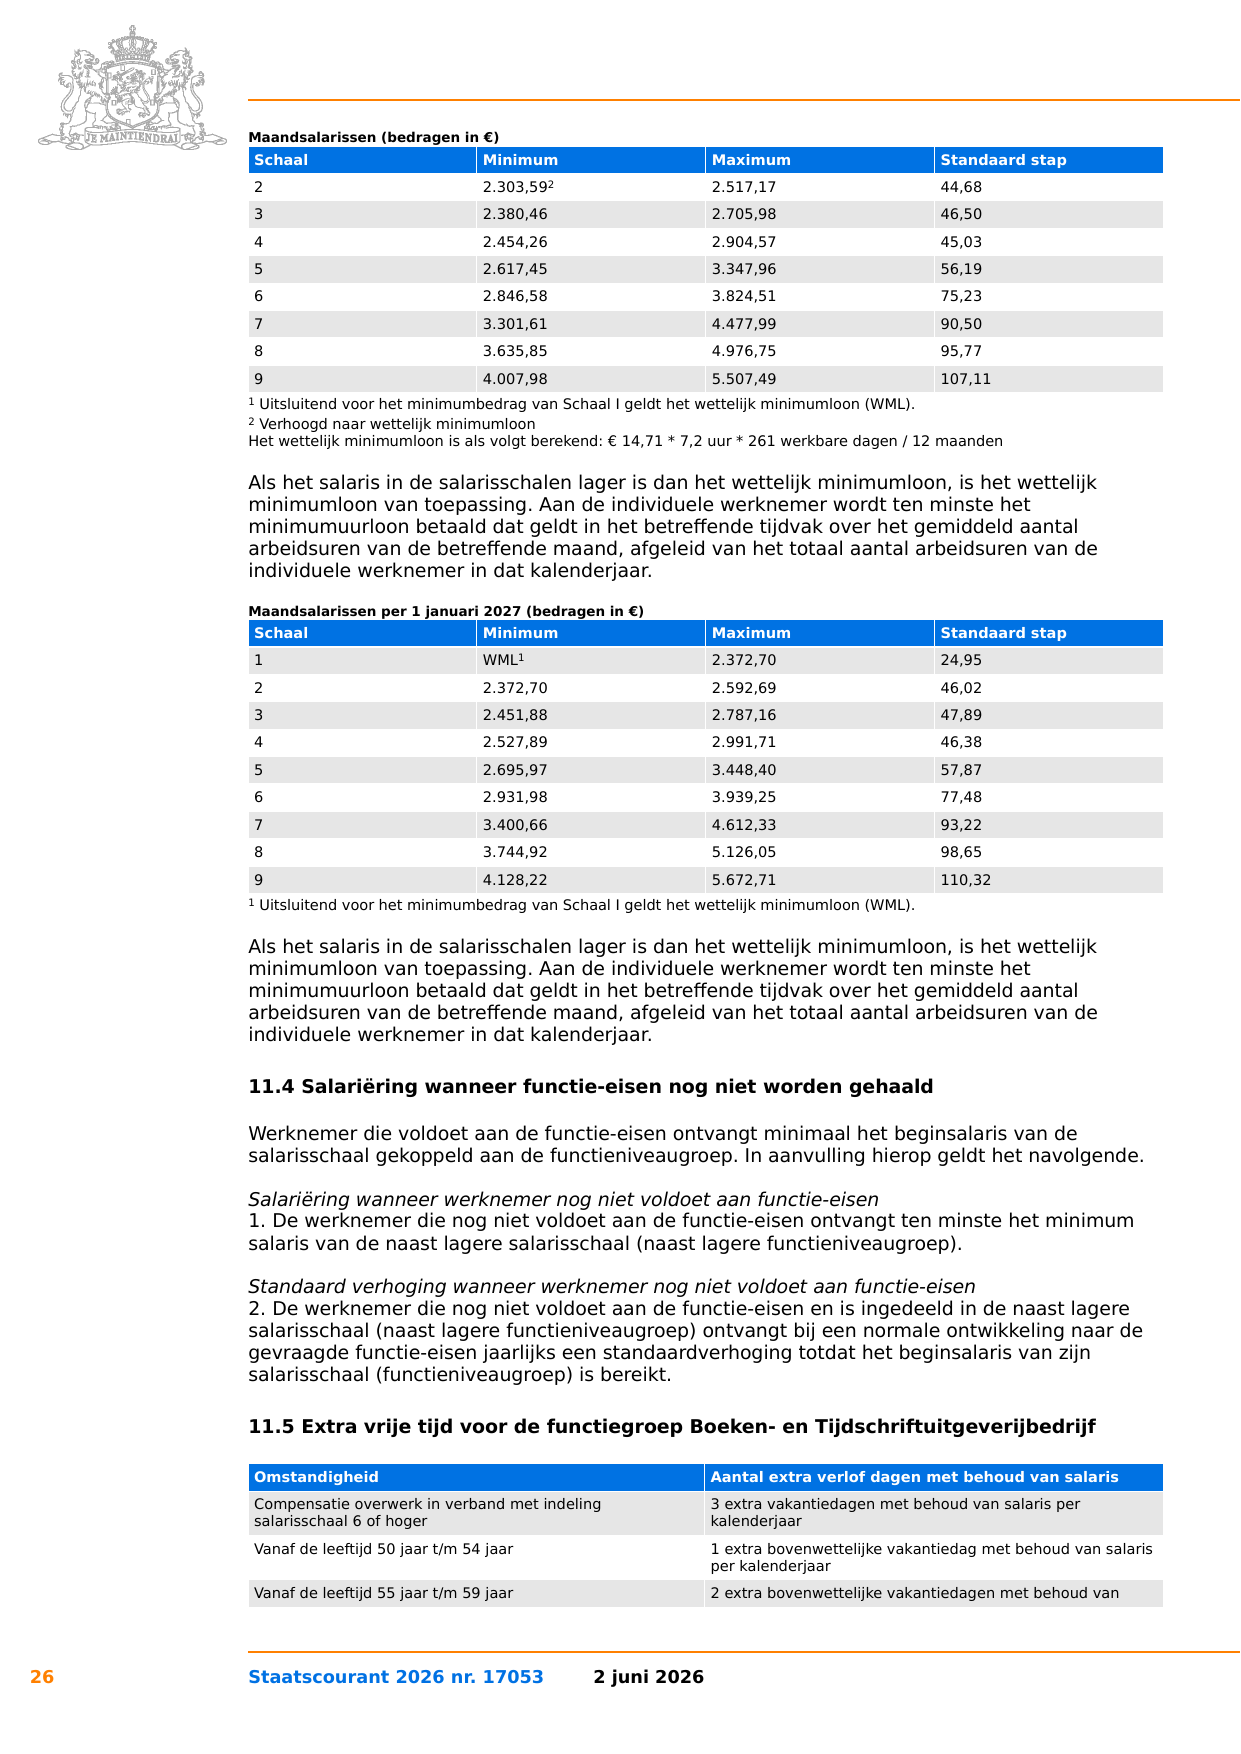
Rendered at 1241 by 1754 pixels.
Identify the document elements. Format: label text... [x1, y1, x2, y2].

table_cell 3 extra vakantiedagen met behoud van salaris per kalenderjaar [705, 1492, 1163, 1535]
table_cell Compensatie overwerk in verband met indeling salarisschaal 6 of hoger [249, 1492, 704, 1535]
table_cell 44,68 [935, 174, 1163, 200]
table_cell 2 [249, 675, 476, 701]
table_header Maandsalarissen (bedragen in €) [248, 130, 1163, 146]
table_cell 4.976,75 [706, 339, 934, 365]
table_cell 47,89 [935, 702, 1163, 729]
table_cell 2 [249, 174, 476, 200]
table_cell 2.454,26 [477, 229, 705, 255]
table_cell WML1 [477, 648, 705, 674]
table_cell 2.904,57 [706, 229, 934, 255]
table_cell 8 [249, 839, 476, 866]
table_cell 107,11 [935, 366, 1163, 392]
table_cell 2.303,592 [477, 174, 705, 200]
table_cell 6 [249, 284, 476, 310]
table_cell Minimum [477, 147, 705, 173]
table_cell Schaal [249, 620, 476, 646]
text 1. De werknemer die nog niet voldoet aan de functie-eisen ontvangt ten minste het minimum salaris van de naast lagere salarisschaal (naast lagere functieniveaugroep). [248, 1210, 1163, 1254]
table_cell 77,48 [935, 785, 1163, 811]
table_cell 3.744,92 [477, 839, 705, 866]
table_cell 8 [249, 339, 476, 365]
table_cell Maximum [706, 147, 934, 173]
table_cell 3.400,66 [477, 812, 705, 838]
table_cell 75,23 [935, 284, 1163, 310]
table_cell 3 [249, 201, 476, 228]
table_cell 4 [249, 730, 476, 756]
table_cell 2.846,58 [477, 284, 705, 310]
table_cell 5.507,49 [706, 366, 934, 392]
table_cell Maximum [706, 620, 934, 646]
table_cell 4.477,99 [706, 311, 934, 337]
table_cell 3.301,61 [477, 311, 705, 337]
table_cell 9 [249, 867, 476, 893]
table_cell 2.695,97 [477, 757, 705, 783]
table_cell 1 Uitsluitend voor het minimumbedrag van Schaal I geldt het wettelijk minimumloon (WML). 2 Verhoogd naar wettelijk minimumloon Het wettelijk minimumloon is als volgt berekend: € 14,71 * 7,2 uur * 261 werkbare dagen / 12 maanden [248, 393, 1163, 450]
table_cell 6 [249, 785, 476, 811]
table_cell Vanaf de leeftijd 50 jaar t/m 54 jaar [249, 1536, 704, 1579]
table_cell 57,87 [935, 757, 1163, 783]
subtitle 11.5 Extra vrije tijd voor de functiegroep Boeken- en Tijdschriftuitgeverijbedrijf [248, 1416, 1163, 1438]
table_cell 4.128,22 [477, 867, 705, 893]
table_cell 2.372,70 [477, 675, 705, 701]
table_cell 90,50 [935, 311, 1163, 337]
table_cell 5 [249, 757, 476, 783]
table_cell 3 [249, 702, 476, 729]
table_cell 46,50 [935, 201, 1163, 228]
table_header Aantal extra verlof dagen met behoud van salaris [705, 1464, 1163, 1491]
table_header Maandsalarissen per 1 januari 2027 (bedragen in €) [248, 603, 1163, 619]
table_cell 45,03 [935, 229, 1163, 255]
table_cell 2.931,98 [477, 785, 705, 811]
table_cell 2.617,45 [477, 256, 705, 283]
table_cell 2.705,98 [706, 201, 934, 228]
text Als het salaris in de salarisschalen lager is dan het wettelijk minimumloon, is het wettelijk minimumloon van toepassing. Aan de individuele werknemer wordt ten minste het minimumuurloon betaald dat geldt in het betreffende tijdvak over het gemiddeld aantal arbeidsuren van de betreffende maand, afgeleid van het totaal aantal arbeidsuren van de individuele werknemer in dat kalenderjaar. [248, 936, 1163, 1046]
table_cell 2.991,71 [706, 730, 934, 756]
table_cell 2.592,69 [706, 675, 934, 701]
table_cell 46,02 [935, 675, 1163, 701]
table_cell 95,77 [935, 339, 1163, 365]
table_cell 9 [249, 366, 476, 392]
table_cell 4.007,98 [477, 366, 705, 392]
table_cell 7 [249, 812, 476, 838]
table_cell 3.824,51 [706, 284, 934, 310]
table_cell 2.372,70 [706, 648, 934, 674]
table_cell Schaal [249, 147, 476, 173]
table_cell Vanaf de leeftijd 55 jaar t/m 59 jaar [249, 1580, 704, 1607]
table_cell 2.787,16 [706, 702, 934, 729]
subtitle 11.4 Salariëring wanneer functie-eisen nog niet worden gehaald [248, 1076, 1163, 1098]
table_cell 4 [249, 229, 476, 255]
text Werknemer die voldoet aan de functie-eisen ontvangt minimaal het beginsalaris van de salarisschaal gekoppeld aan de functieniveaugroep. In aanvulling hierop geldt het navolgende. [248, 1123, 1163, 1167]
table_cell 2 extra bovenwettelijke vakantiedagen met behoud van [705, 1580, 1163, 1607]
table_cell 5 [249, 256, 476, 283]
table_cell 2.517,17 [706, 174, 934, 200]
table_header Omstandigheid [249, 1464, 704, 1491]
table_cell 1 Uitsluitend voor het minimumbedrag van Schaal I geldt het wettelijk minimumloon (WML). [248, 894, 1163, 914]
table_cell 56,19 [935, 256, 1163, 283]
table_cell 3.347,96 [706, 256, 934, 283]
table_cell 1 extra bovenwettelijke vakantiedag met behoud van salaris per kalenderjaar [705, 1536, 1163, 1579]
text 2. De werknemer die nog niet voldoet aan de functie-eisen en is ingedeeld in de naast lagere salarisschaal (naast lagere functieniveaugroep) ontvangt bij een normale ontwikkeling naar de gevraagde functie-eisen jaarlijks een standaardverhoging totdat het beginsalaris van zijn salarisschaal (functieniveaugroep) is bereikt. [248, 1298, 1163, 1386]
table_cell 7 [249, 311, 476, 337]
table_cell Minimum [477, 620, 705, 646]
table_cell 110,32 [935, 867, 1163, 893]
table_cell 3.939,25 [706, 785, 934, 811]
picture [38, 25, 227, 150]
text Als het salaris in de salarisschalen lager is dan het wettelijk minimumloon, is het wettelijk minimumloon van toepassing. Aan de individuele werknemer wordt ten minste het minimumuurloon betaald dat geldt in het betreffende tijdvak over het gemiddeld aantal arbeidsuren van de betreffende maand, afgeleid van het totaal aantal arbeidsuren van de individuele werknemer in dat kalenderjaar. [248, 472, 1163, 581]
table_cell 46,38 [935, 730, 1163, 756]
table_cell 2.451,88 [477, 702, 705, 729]
table_cell 5.672,71 [706, 867, 934, 893]
table_cell 24,95 [935, 648, 1163, 674]
subtitle Salariëring wanneer werknemer nog niet voldoet aan functie-eisen [248, 1188, 1163, 1210]
table_cell Standaard stap [935, 147, 1163, 173]
table_cell 5.126,05 [706, 839, 934, 866]
table_cell 98,65 [935, 839, 1163, 866]
table_cell 1 [249, 648, 476, 674]
table_cell 3.635,85 [477, 339, 705, 365]
table_cell 2.380,46 [477, 201, 705, 228]
subtitle Standaard verhoging wanneer werknemer nog niet voldoet aan functie-eisen [248, 1276, 1163, 1298]
table_cell 3.448,40 [706, 757, 934, 783]
table_cell Standaard stap [935, 620, 1163, 646]
table_cell 4.612,33 [706, 812, 934, 838]
table_cell 2.527,89 [477, 730, 705, 756]
table_cell 93,22 [935, 812, 1163, 838]
